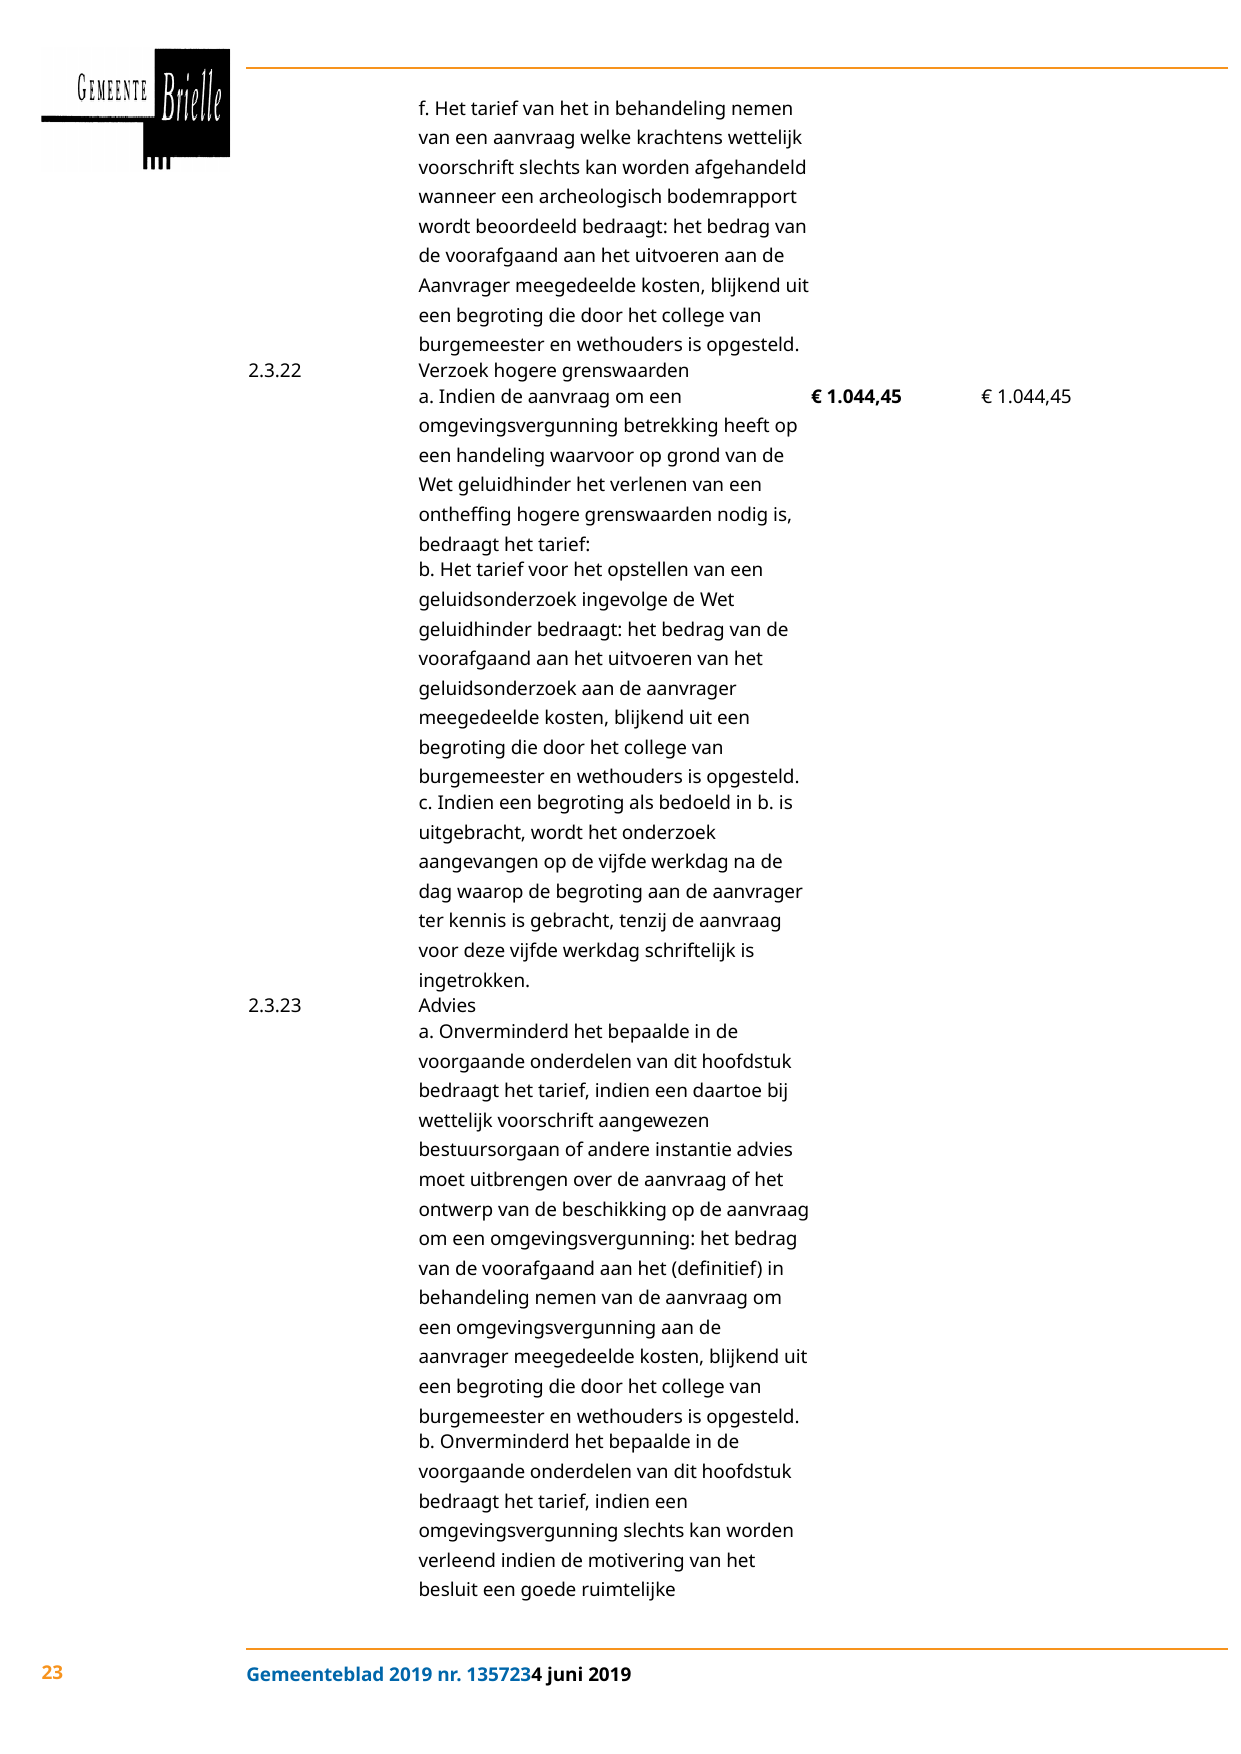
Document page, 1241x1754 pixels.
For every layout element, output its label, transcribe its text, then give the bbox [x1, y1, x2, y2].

table_cell [981, 557, 1152, 789]
table_cell b. Het tarief voor het opstellen van een geluidsonderzoek ingevolge de Wet geluidhinder bedraagt: het bedrag van de voorafgaand aan het uitvoeren van het geluidsonderzoek aan de aanvrager meegedeelde kosten, blijkend uit een begroting die door het college van burgemeester en wethouders is opgesteld. [418, 557, 811, 789]
table_cell Advies [418, 993, 811, 1018]
table_cell c. Indien een begroting als bedoeld in b. is uitgebracht, wordt het onderzoek aangevangen op de vijfde werkdag na de dag waarop de begroting aan de aanvrager ter kennis is gebracht, tenzij de aanvraag voor deze vijfde werkdag schriftelijk is ingetrokken. [418, 789, 811, 993]
table_cell [248, 789, 418, 993]
table_cell [811, 789, 981, 993]
table_cell b. Onverminderd het bepaalde in de voorgaande onderdelen van dit hoofdstuk bedraagt het tarief, indien een omgevingsvergunning slechts kan worden verleend indien de motivering van het besluit een goede ruimtelijke [418, 1429, 811, 1602]
table_cell a. Indien de aanvraag om een omgevingsvergunning betrekking heeft op een handeling waarvoor op grond van de Wet geluidhinder het verlenen van een ontheffing hogere grenswaarden nodig is, bedraagt het tarief: [418, 383, 811, 557]
table_cell [248, 383, 418, 557]
table_cell [248, 95, 418, 357]
table_cell [811, 1429, 981, 1602]
table_cell f. Het tarief van het in behandeling nemen van een aanvraag welke krachtens wettelijk voorschrift slechts kan worden afgehandeld wanneer een archeologisch bodemrapport wordt beoordeeld bedraagt: het bedrag van de voorafgaand aan het uitvoeren aan de Aanvrager meegedeelde kosten, blijkend uit een begroting die door het college van burgemeester en wethouders is opgesteld. [418, 95, 811, 357]
table_cell [811, 557, 981, 789]
table_cell [981, 789, 1152, 993]
table_cell [248, 1018, 418, 1429]
table_cell [981, 1429, 1152, 1602]
table_cell [981, 993, 1152, 1018]
table_cell [248, 1429, 418, 1602]
table_cell [248, 557, 418, 789]
table_cell Verzoek hogere grenswaarden [418, 357, 811, 383]
table_cell [981, 95, 1152, 357]
table_cell [811, 95, 981, 357]
picture [41, 47, 231, 172]
table_cell [981, 357, 1152, 383]
table_cell 2.3.22 [248, 357, 418, 383]
table_cell [811, 1018, 981, 1429]
table_cell [981, 1018, 1152, 1429]
table_cell [811, 357, 981, 383]
table_cell a. Onverminderd het bepaalde in de voorgaande onderdelen van dit hoofdstuk bedraagt het tarief, indien een daartoe bij wettelijk voorschrift aangewezen bestuursorgaan of andere instantie advies moet uitbrengen over de aanvraag of het ontwerp van de beschikking op de aanvraag om een omgevingsvergunning: het bedrag van de voorafgaand aan het (definitief) in behandeling nemen van de aanvraag om een omgevingsvergunning aan de aanvrager meegedeelde kosten, blijkend uit een begroting die door het college van burgemeester en wethouders is opgesteld. [418, 1018, 811, 1429]
table_cell € 1.044,45 [981, 383, 1152, 557]
table_cell 2.3.23 [248, 993, 418, 1018]
table_cell [811, 993, 981, 1018]
table_cell € 1.044,45 [811, 383, 981, 557]
